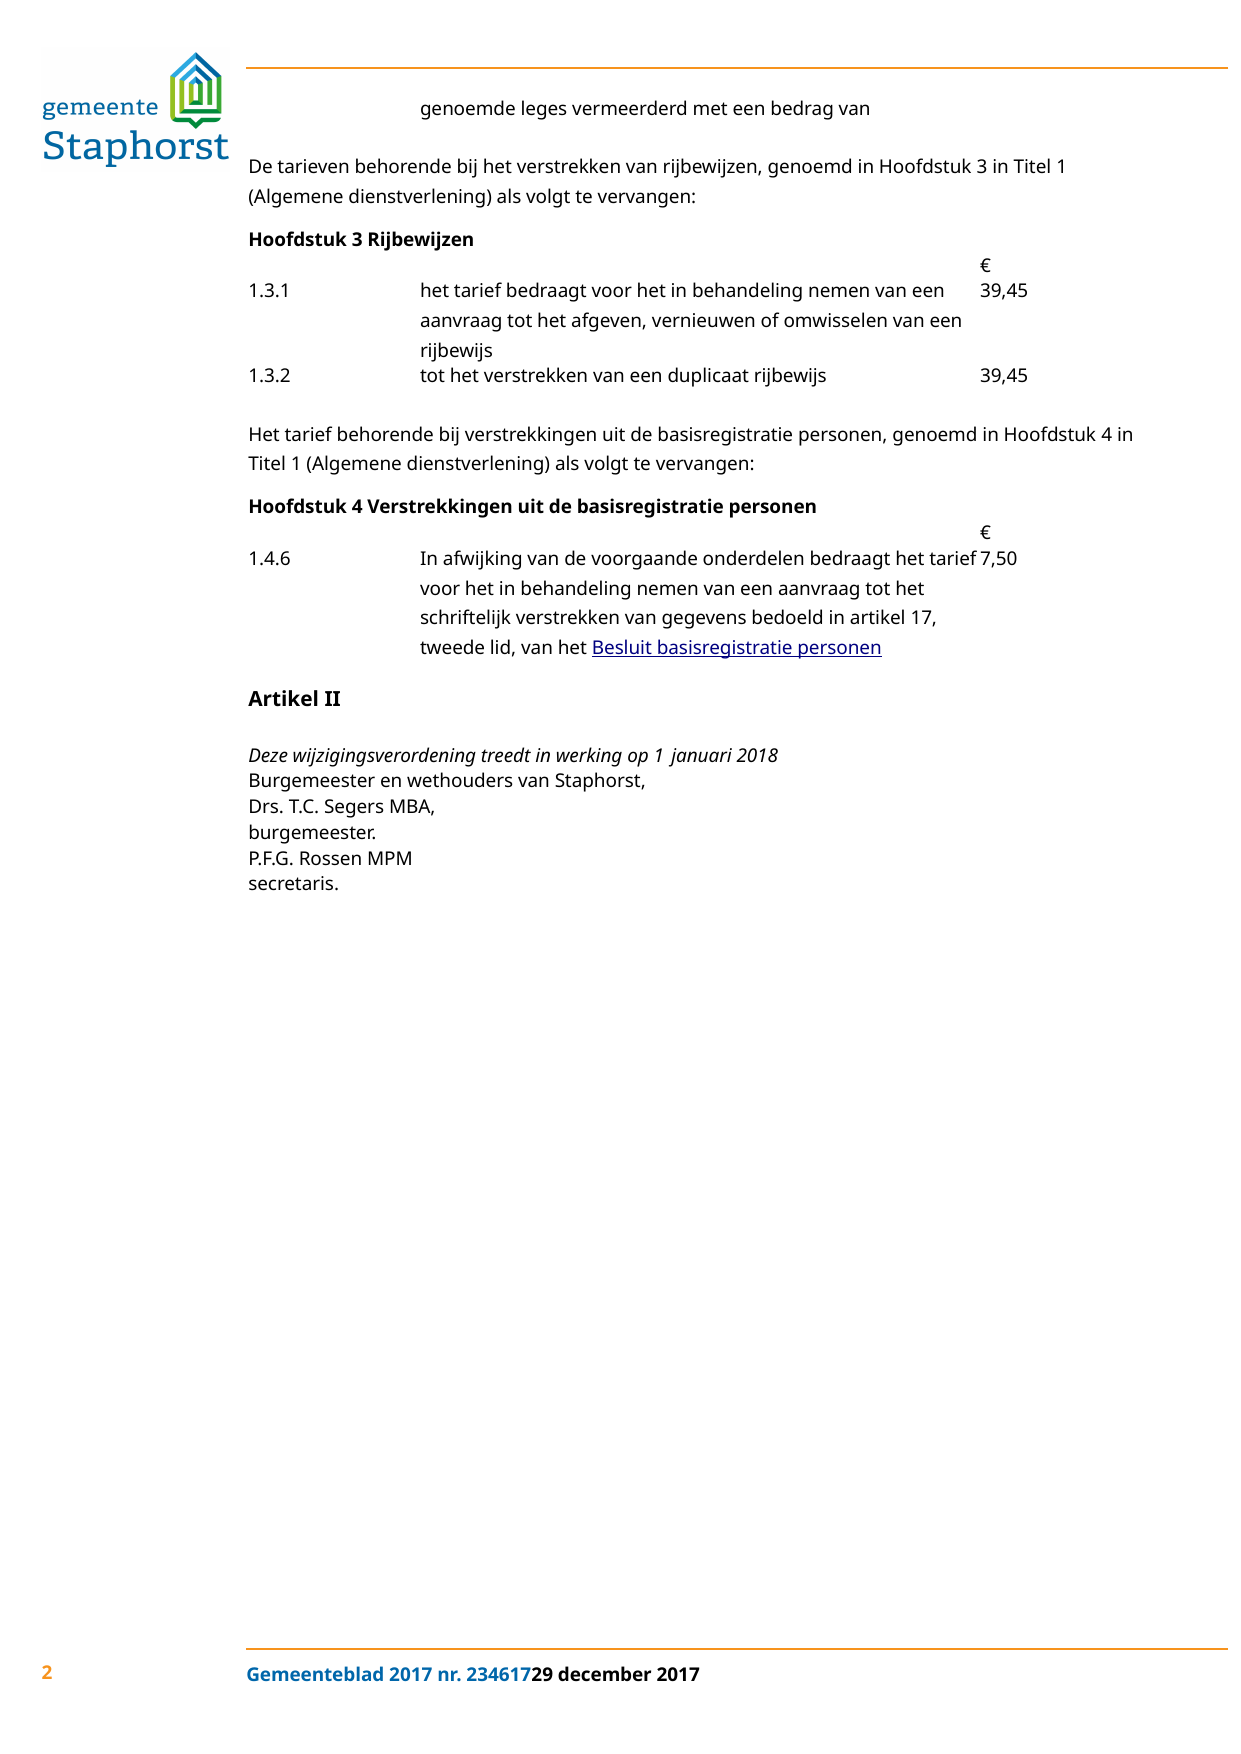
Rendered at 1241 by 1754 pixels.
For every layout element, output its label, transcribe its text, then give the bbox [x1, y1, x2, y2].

table_header [248, 520, 420, 545]
text Deze wijzigingsverordening treedt in werking op 1 januari 2018 [248, 742, 1152, 768]
table_cell 7,50 [980, 545, 1152, 660]
table_cell tot het verstrekken van een duplicaat rijbewijs [420, 363, 980, 388]
text Het tarief behorende bij verstrekkingen uit de basisregistratie personen, genoemd in Hoofdstuk 4 in Titel 1 (Algemene dienstverlening) als volgt te vervangen: [248, 421, 1152, 476]
text P.F.G. Rossen MPM [248, 845, 1152, 871]
text Burgemeester en wethouders van Staphorst, [248, 768, 1152, 793]
table_header [420, 520, 980, 545]
table_cell [980, 95, 1152, 121]
text Drs. T.C. Segers MBA, [248, 793, 1152, 819]
table_header [248, 252, 420, 278]
table_cell 1.4.6 [248, 545, 420, 660]
text Hoofdstuk 4 Verstrekkingen uit de basisregistratie personen [248, 494, 1152, 519]
text Hoofdstuk 3 Rijbewijzen [248, 226, 1152, 252]
table_cell [248, 95, 420, 121]
text Artikel II [248, 684, 1152, 712]
table_cell 1.3.1 [248, 278, 420, 362]
table_cell In afwijking van de voorgaande onderdelen bedraagt het tarief voor het in behandeling nemen van een aanvraag tot het schriftelijk verstrekken van gegevens bedoeld in artikel 17, tweede lid, van het Besluit basisregistratie personen [420, 545, 980, 660]
table_header € [980, 520, 1152, 545]
table_cell genoemde leges vermeerderd met een bedrag van [420, 95, 980, 121]
table_header [420, 252, 980, 278]
text burgemeester. [248, 819, 1152, 845]
table_cell 39,45 [980, 278, 1152, 362]
table_cell 39,45 [980, 363, 1152, 388]
picture [41, 47, 231, 172]
text De tarieven behorende bij het verstrekken van rijbewijzen, genoemd in Hoofdstuk 3 in Titel 1 (Algemene dienstverlening) als volgt te vervangen: [248, 153, 1152, 209]
table_cell het tarief bedraagt voor het in behandeling nemen van een aanvraag tot het afgeven, vernieuwen of omwisselen van een rijbewijs [420, 278, 980, 362]
text secretaris. [248, 871, 1152, 896]
table_cell 1.3.2 [248, 363, 420, 388]
table_header € [980, 252, 1152, 278]
